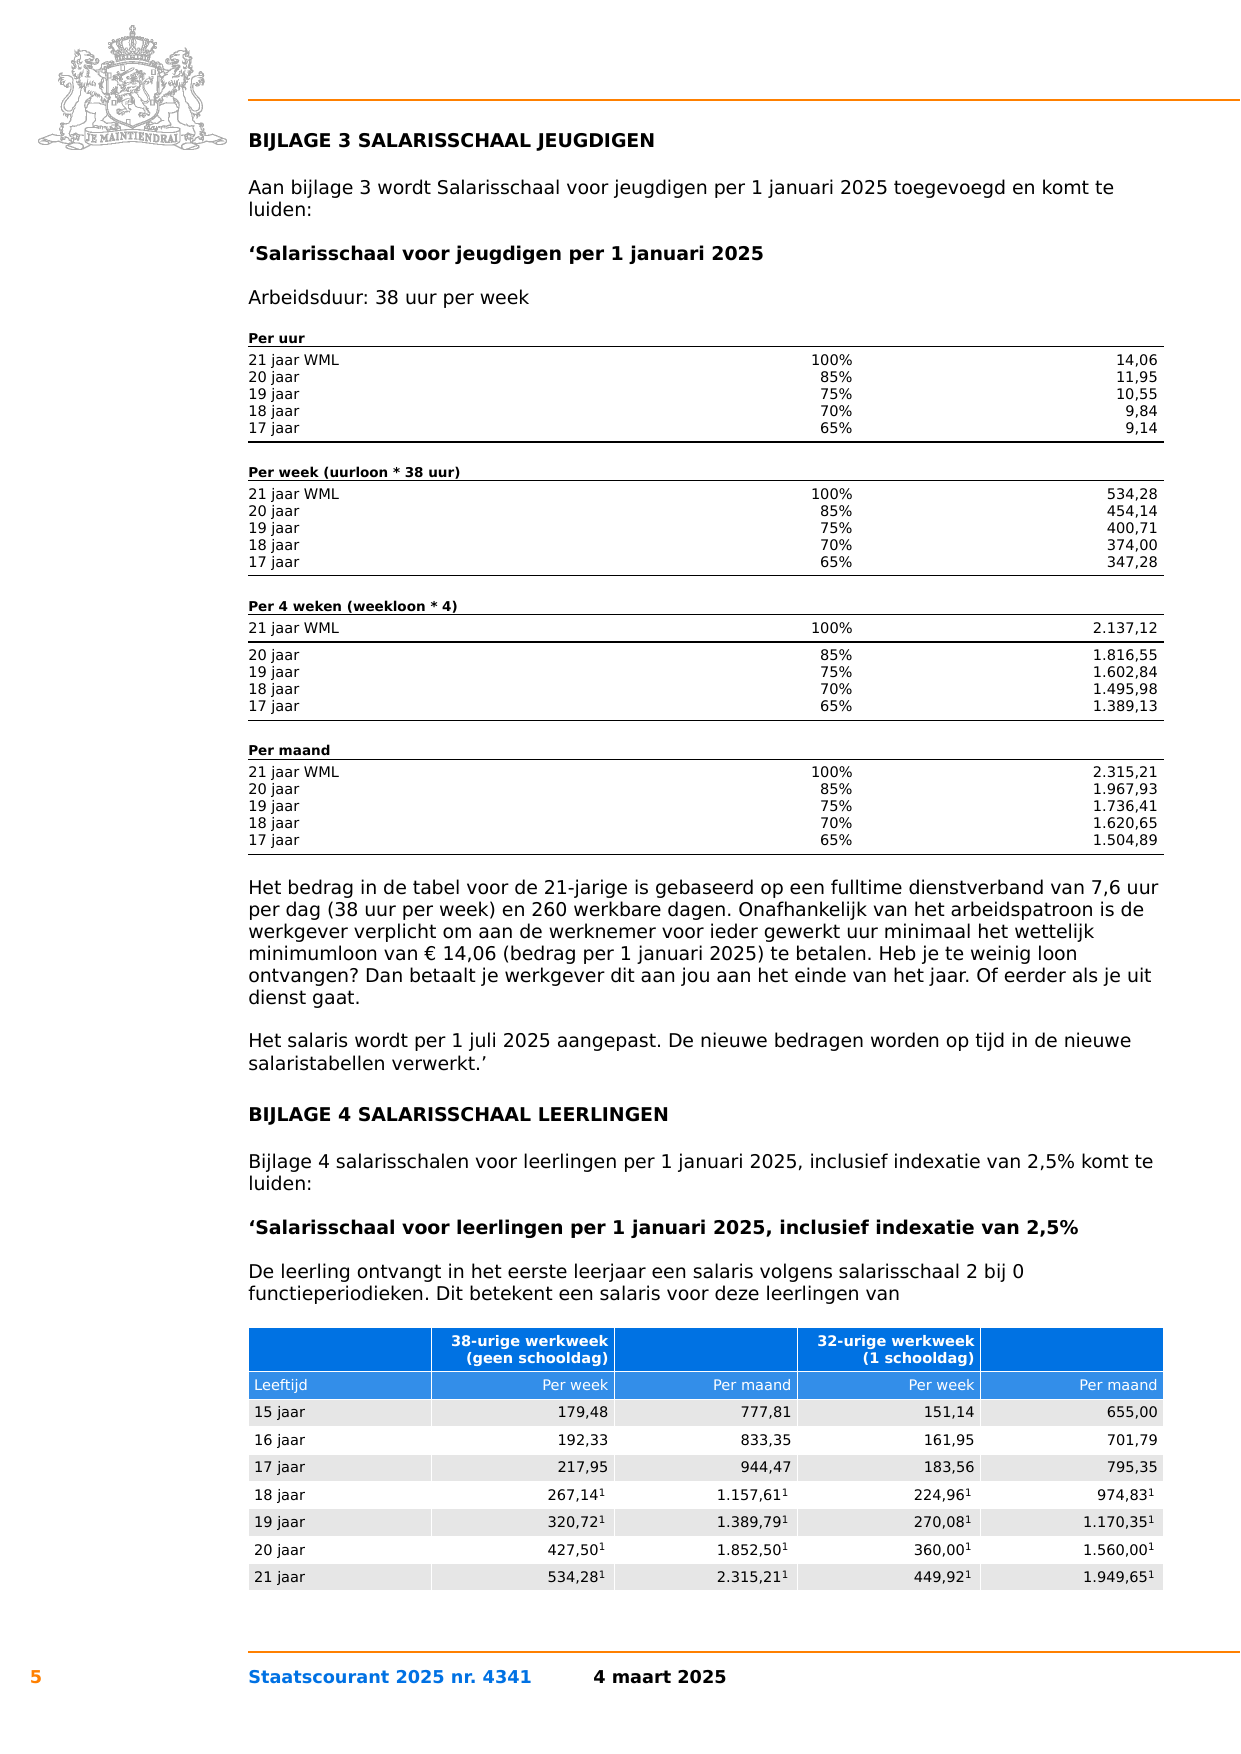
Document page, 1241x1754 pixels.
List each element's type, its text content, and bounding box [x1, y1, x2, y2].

table_cell 360,001 [798, 1537, 980, 1563]
table_cell 18 jaar [249, 1482, 431, 1508]
table_cell 161,95 [798, 1427, 980, 1453]
table_cell 75% [553, 520, 858, 537]
table_cell 100% [553, 481, 858, 503]
table_cell 183,56 [798, 1455, 980, 1481]
table_cell 17 jaar [248, 832, 553, 854]
text Arbeidsduur: 38 uur per week [248, 287, 1163, 308]
table_cell 9,84 [858, 403, 1163, 420]
picture [38, 25, 227, 150]
table_cell 701,79 [981, 1427, 1163, 1453]
table_cell 777,81 [615, 1400, 797, 1426]
text De leerling ontvangt in het eerste leerjaar een salaris volgens salarisschaal 2 bij 0 functieperiodieken. Dit betekent een salaris voor deze leerlingen van [248, 1261, 1163, 1305]
table_cell 20 jaar [248, 369, 553, 386]
table_cell 151,14 [798, 1400, 980, 1426]
table_cell 14,06 [858, 347, 1163, 369]
table_cell 1.170,351 [981, 1509, 1163, 1536]
text Het bedrag in de tabel voor de 21-jarige is gebaseerd op een fulltime dienstverband van 7,6 uur per dag (38 uur per week) en 260 werkbare dagen. Onafhankelijk van het arbeidspatroon is de werkgever verplicht om aan de werknemer voor ieder gewerkt uur minimaal het wettelijk minimumloon van € 14,06 (bedrag per 1 januari 2025) te betalen. Heb je te weinig loon ontvangen? Dan betaalt je werkgever dit aan jou aan het einde van het jaar. Of eerder als je uit dienst gaat. [248, 877, 1163, 1008]
text Aan bijlage 3 wordt Salarisschaal voor jeugdigen per 1 januari 2025 toegevoegd en komt te luiden: [248, 177, 1163, 221]
table_cell 1.736,41 [858, 798, 1163, 815]
table_cell 17 jaar [248, 698, 553, 720]
table_cell 17 jaar [249, 1455, 431, 1481]
table_cell 944,47 [615, 1455, 797, 1481]
table_cell 1.560,001 [981, 1537, 1163, 1563]
table_cell 17 jaar [248, 554, 553, 575]
table_cell 347,28 [858, 554, 1163, 575]
table_cell 18 jaar [248, 537, 553, 554]
table_cell 454,14 [858, 503, 1163, 520]
table_cell 534,281 [432, 1564, 614, 1590]
table_cell 21 jaar WML [248, 481, 553, 503]
table_cell 2.137,12 [858, 615, 1163, 641]
table_cell Per maand [615, 1372, 797, 1399]
table_cell 20 jaar [249, 1537, 431, 1563]
table_cell 21 jaar WML [248, 347, 553, 369]
table_header 32-urige werkweek (1 schooldag) [798, 1328, 980, 1371]
table_cell 18 jaar [248, 403, 553, 420]
table_cell 974,831 [981, 1482, 1163, 1508]
table_cell 833,35 [615, 1427, 797, 1453]
table_cell 374,00 [858, 537, 1163, 554]
table_cell 534,28 [858, 481, 1163, 503]
table_cell 17 jaar [248, 420, 553, 441]
table_cell 20 jaar [248, 503, 553, 520]
table_header 38-urige werkweek (geen schooldag) [432, 1328, 614, 1371]
table_header Per maand [248, 743, 1163, 758]
table_cell 192,33 [432, 1427, 614, 1453]
table_cell 19 jaar [248, 386, 553, 403]
subtitle BIJLAGE 3 SALARISSCHAAL JEUGDIGEN [248, 130, 1163, 152]
table_cell 85% [553, 643, 858, 664]
table_cell 267,141 [432, 1482, 614, 1508]
text ‘Salarisschaal voor jeugdigen per 1 januari 2025 [248, 243, 1163, 265]
table_header [249, 1328, 431, 1371]
table_cell 19 jaar [248, 664, 553, 681]
table_cell 19 jaar [249, 1509, 431, 1536]
table_cell 85% [553, 781, 858, 798]
table_header [981, 1328, 1163, 1371]
table_cell 21 jaar WML [248, 760, 553, 781]
table_cell 2.315,21 [858, 760, 1163, 781]
table_cell 65% [553, 832, 858, 854]
table_cell 217,95 [432, 1455, 614, 1481]
table_cell 85% [553, 369, 858, 386]
table_cell 70% [553, 537, 858, 554]
table_cell 1.967,93 [858, 781, 1163, 798]
text ‘Salarisschaal voor leerlingen per 1 januari 2025, inclusief indexatie van 2,5% [248, 1217, 1163, 1239]
table_cell 75% [553, 798, 858, 815]
table_header Per 4 weken (weekloon * 4) [248, 598, 1163, 614]
table_cell 1.389,791 [615, 1509, 797, 1536]
table_cell 795,35 [981, 1455, 1163, 1481]
table_cell 18 jaar [248, 815, 553, 832]
table_cell 100% [553, 347, 858, 369]
table_cell 85% [553, 503, 858, 520]
table_cell 427,501 [432, 1537, 614, 1563]
table_cell 65% [553, 698, 858, 720]
table_cell 2.315,211 [615, 1564, 797, 1590]
table_cell 655,00 [981, 1400, 1163, 1426]
table_cell 100% [553, 615, 858, 641]
table_cell Leeftijd [249, 1372, 431, 1399]
table_cell 1.504,89 [858, 832, 1163, 854]
table_cell 1.157,611 [615, 1482, 797, 1508]
table_cell 1.620,65 [858, 815, 1163, 832]
table_cell 70% [553, 403, 858, 420]
table_cell Per maand [981, 1372, 1163, 1399]
subtitle BIJLAGE 4 SALARISSCHAAL LEERLINGEN [248, 1104, 1163, 1126]
table_cell 1.816,55 [858, 643, 1163, 664]
table_cell 10,55 [858, 386, 1163, 403]
table_cell 1.949,651 [981, 1564, 1163, 1590]
text Bijlage 4 salarisschalen voor leerlingen per 1 januari 2025, inclusief indexatie van 2,5% komt te luiden: [248, 1151, 1163, 1195]
table_cell 449,921 [798, 1564, 980, 1590]
table_cell 1.852,501 [615, 1537, 797, 1563]
table_cell 75% [553, 664, 858, 681]
table_cell 70% [553, 681, 858, 698]
table_cell Per week [432, 1372, 614, 1399]
table_cell 19 jaar [248, 520, 553, 537]
table_cell 1.602,84 [858, 664, 1163, 681]
table_cell 11,95 [858, 369, 1163, 386]
table_cell 320,721 [432, 1509, 614, 1536]
table_cell 65% [553, 554, 858, 575]
table_header Per uur [248, 330, 1163, 346]
text Het salaris wordt per 1 juli 2025 aangepast. De nieuwe bedragen worden op tijd in de nieuwe salaristabellen verwerkt.’ [248, 1030, 1163, 1074]
table_cell 20 jaar [248, 781, 553, 798]
table_cell 18 jaar [248, 681, 553, 698]
table_cell 15 jaar [249, 1400, 431, 1426]
table_cell 70% [553, 815, 858, 832]
table_cell 20 jaar [248, 643, 553, 664]
table_cell 270,081 [798, 1509, 980, 1536]
table_cell 21 jaar WML [248, 615, 553, 641]
table_cell 16 jaar [249, 1427, 431, 1453]
table_cell 1.389,13 [858, 698, 1163, 720]
table_cell Per week [798, 1372, 980, 1399]
table_cell 9,14 [858, 420, 1163, 441]
table_header Per week (uurloon * 38 uur) [248, 464, 1163, 480]
table_cell 21 jaar [249, 1564, 431, 1590]
table_cell 65% [553, 420, 858, 441]
table_header [615, 1328, 797, 1371]
table_cell 400,71 [858, 520, 1163, 537]
table_cell 224,961 [798, 1482, 980, 1508]
table_cell 1.495,98 [858, 681, 1163, 698]
table_cell 19 jaar [248, 798, 553, 815]
table_cell 179,48 [432, 1400, 614, 1426]
table_cell 100% [553, 760, 858, 781]
table_cell 75% [553, 386, 858, 403]
